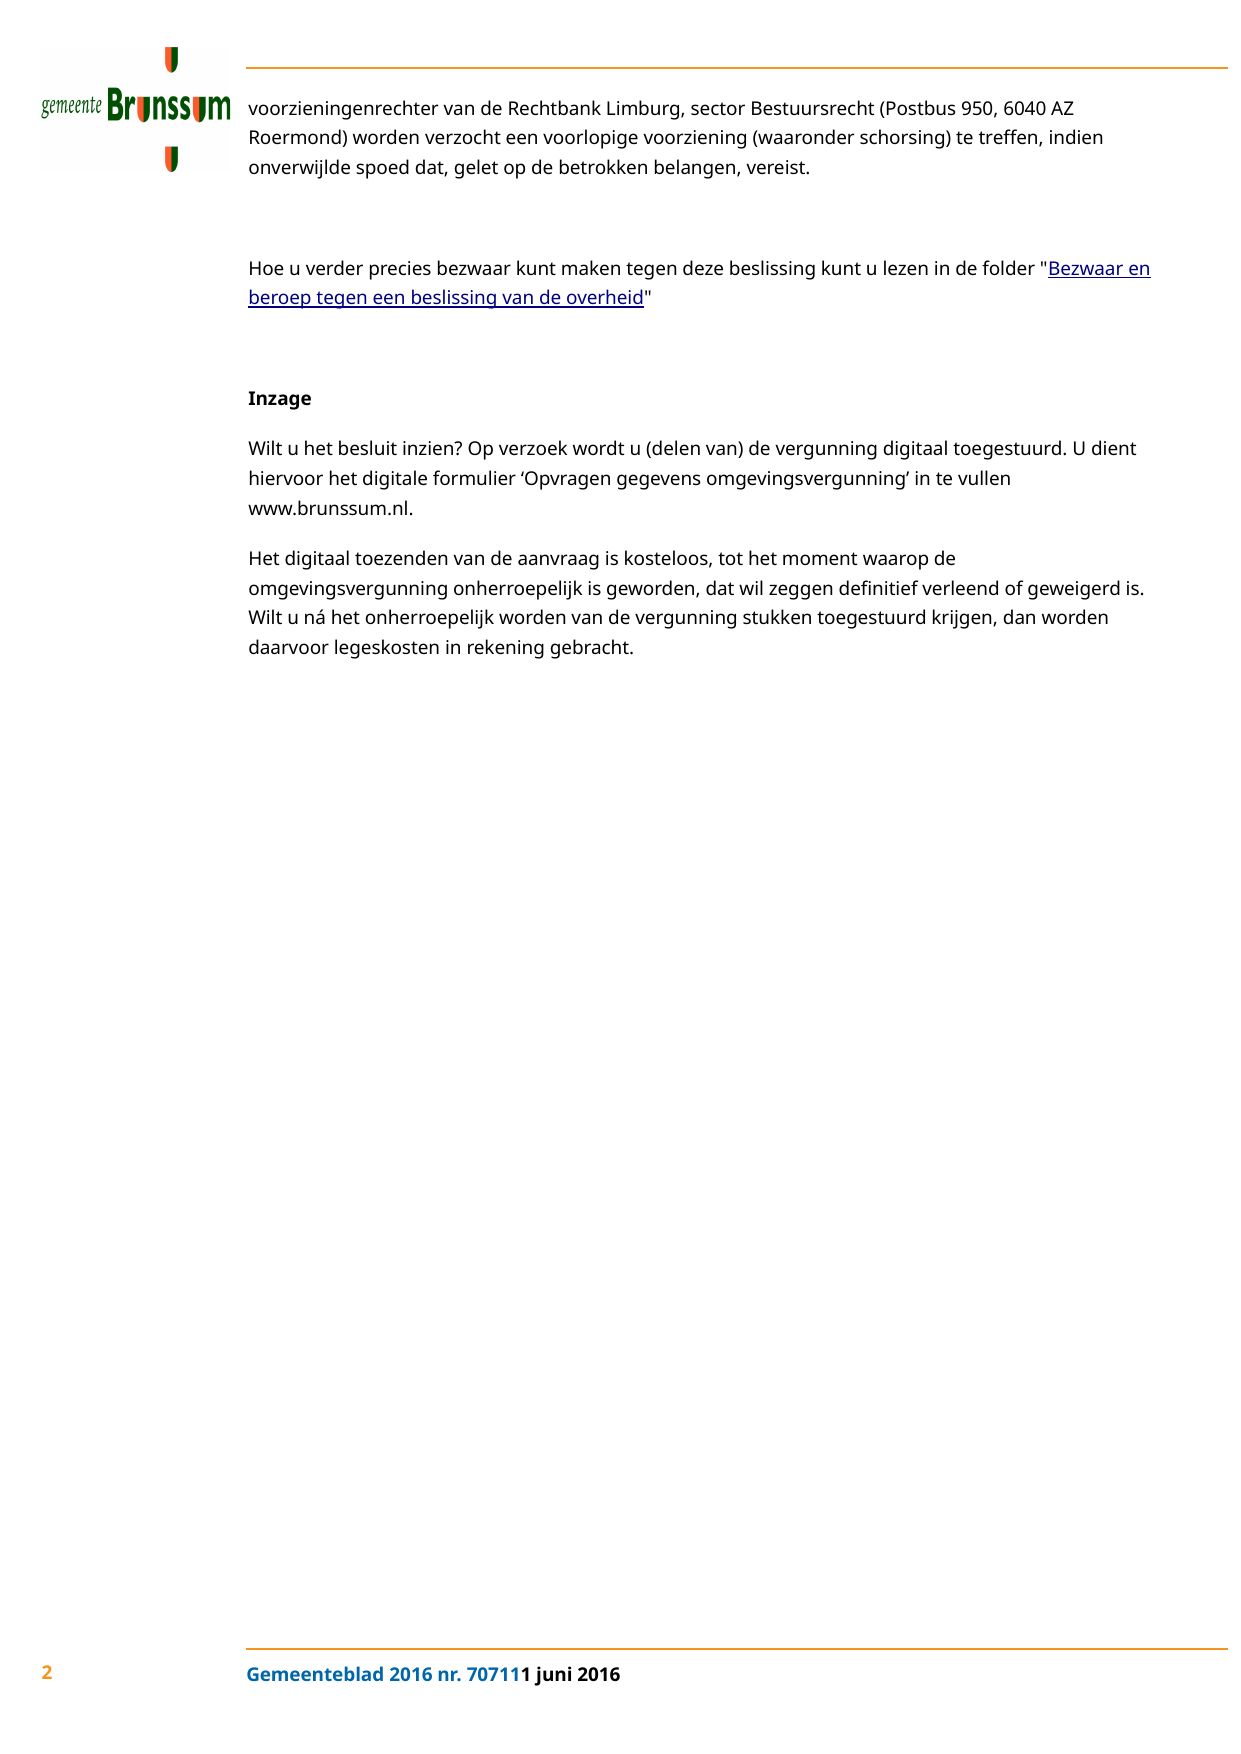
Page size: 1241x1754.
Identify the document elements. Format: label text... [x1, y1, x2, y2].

picture [41, 47, 231, 172]
text Hoe u verder precies bezwaar kunt maken tegen deze beslissing kunt u lezen in de folder "Bezwaar en beroep tegen een beslissing van de overheid" [248, 255, 1152, 310]
text Wilt u het besluit inzien? Op verzoek wordt u (delen van) de vergunning digitaal toegestuurd. U dient hiervoor het digitale formulier ‘Opvragen gegevens omgevingsvergunning’ in te vullen www.brunssum.nl. [248, 436, 1152, 521]
text voorzieningenrechter van de Rechtbank Limburg, sector Bestuursrecht (Postbus 950, 6040 AZ Roermond) worden verzocht een voorlopige voorziening (waaronder schorsing) te treffen, indien onverwijlde spoed dat, gelet op de betrokken belangen, vereist. [248, 95, 1152, 180]
text Het digitaal toezenden van de aanvraag is kosteloos, tot het moment waarop de omgevingsvergunning onherroepelijk is geworden, dat wil zeggen definitief verleend of geweigerd is. Wilt u ná het onherroepelijk worden van de vergunning stukken toegestuurd krijgen, dan worden daarvoor legeskosten in rekening gebracht. [248, 545, 1152, 660]
text Inzage [248, 385, 1152, 411]
